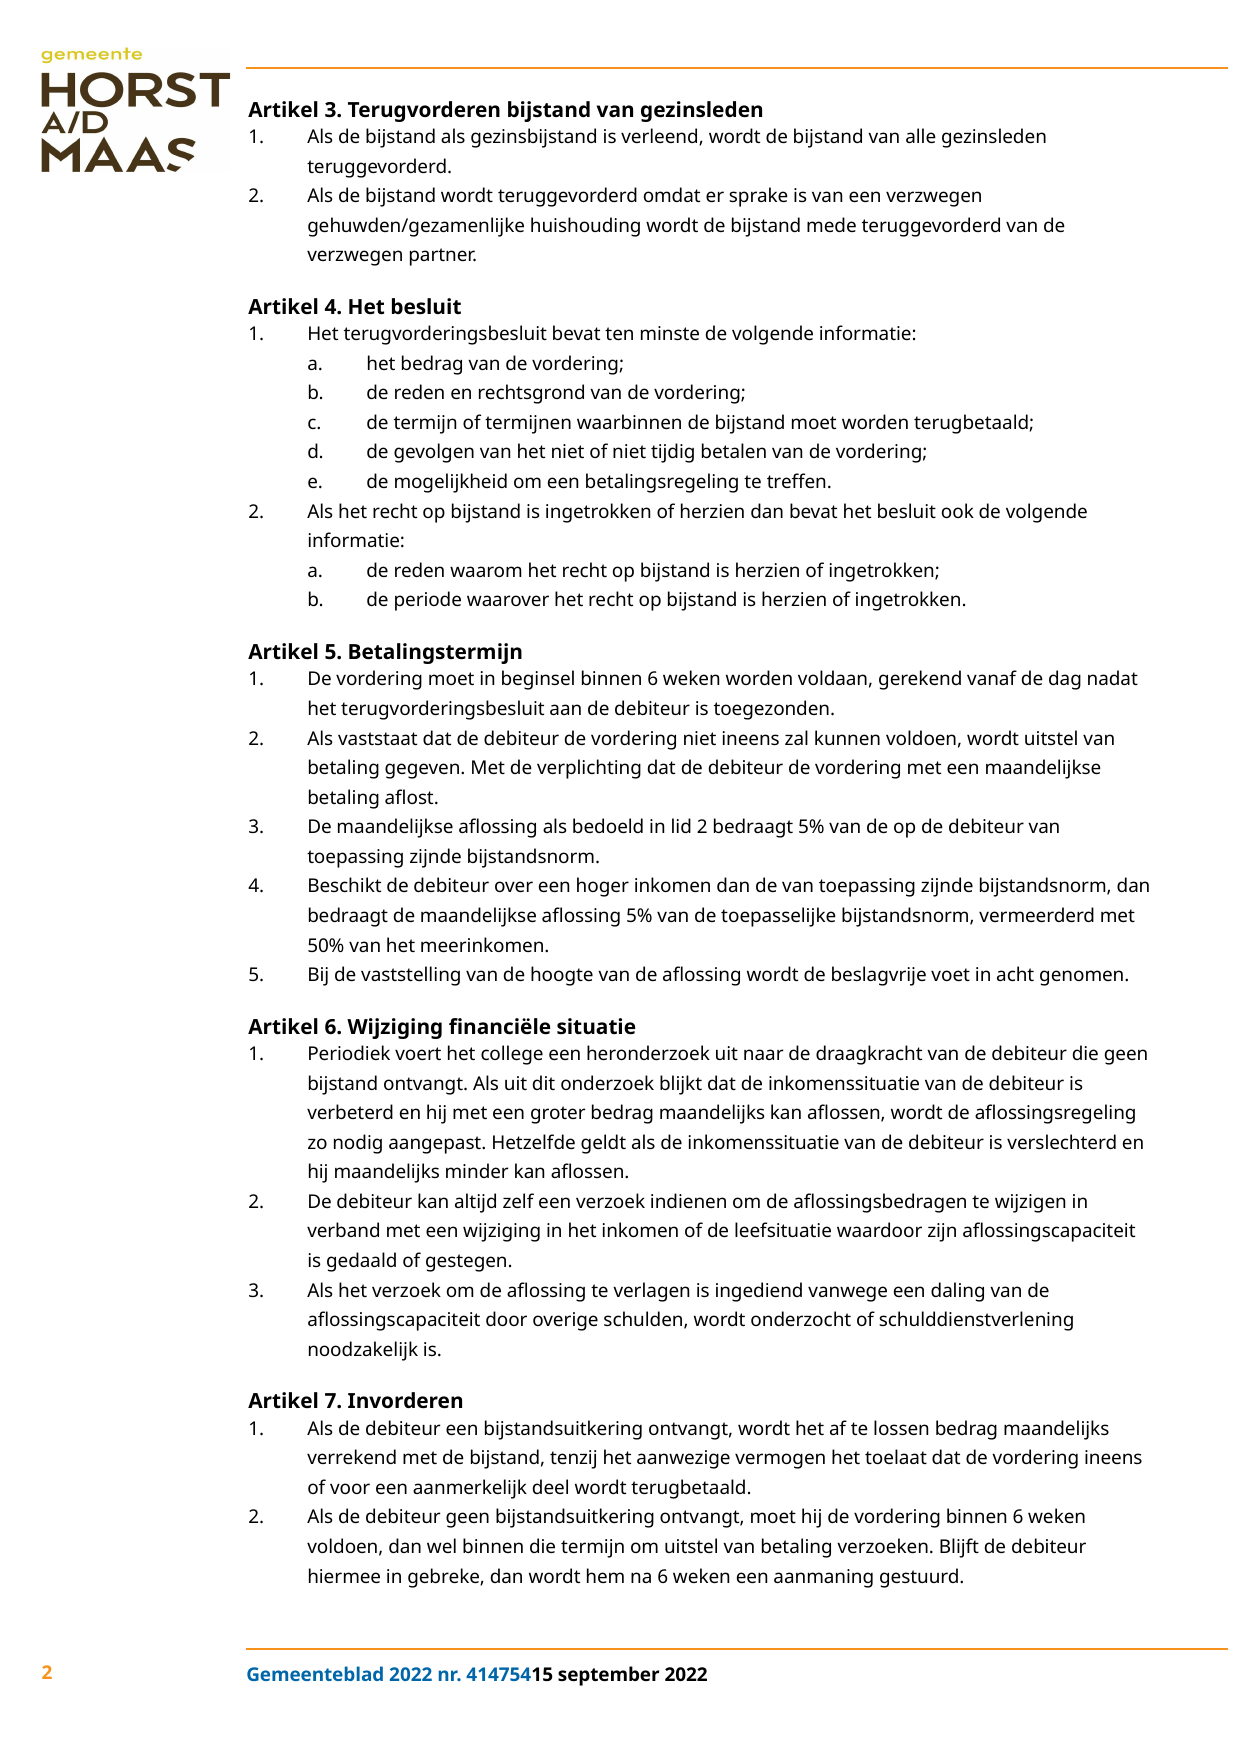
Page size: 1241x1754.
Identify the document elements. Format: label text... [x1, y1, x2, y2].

list Als vaststaat dat de debiteur de vordering niet ineens zal kunnen voldoen, wordt uitstel van betaling gegeven. Met de verplichting dat de debiteur de vordering met een maandelijkse betaling aflost. [248, 725, 1152, 809]
list Periodiek voert het college een heronderzoek uit naar de draagkracht van de debiteur die geen bijstand ontvangt. Als uit dit onderzoek blijkt dat de inkomenssituatie van de debiteur is verbeterd en hij met een groter bedrag maandelijks kan aflossen, wordt de aflossingsregeling zo nodig aangepast. Hetzelfde geldt als de inkomenssituatie van de debiteur is verslechterd en hij maandelijks minder kan aflossen. [248, 1040, 1152, 1184]
list de reden waarom het recht op bijstand is herzien of ingetrokken; [307, 557, 1152, 583]
list Het terugvorderingsbesluit bevat ten minste de volgende informatie: [248, 320, 1152, 346]
list Bij de vaststelling van de hoogte van de aflossing wordt de beslagvrije voet in acht genomen. [248, 961, 1152, 987]
list De debiteur kan altijd zelf een verzoek indienen om de aflossingsbedragen te wijzigen in verband met een wijziging in het inkomen of de leefsituatie waardoor zijn aflossingscapaciteit is gedaald of gestegen. [248, 1188, 1152, 1273]
list Als de bijstand als gezinsbijstand is verleend, wordt de bijstand van alle gezinsleden teruggevorderd. [248, 123, 1152, 178]
list de periode waarover het recht op bijstand is herzien of ingetrokken. [307, 587, 1152, 612]
list De vordering moet in beginsel binnen 6 weken worden voldaan, gerekend vanaf de dag nadat het terugvorderingsbesluit aan de debiteur is toegezonden. [248, 666, 1152, 721]
text Artikel 6. Wijziging financiële situatie [248, 1012, 1152, 1040]
list Als het verzoek om de aflossing te verlagen is ingediend vanwege een daling van de aflossingscapaciteit door overige schulden, wordt onderzocht of schulddienstverlening noodzakelijk is. [248, 1277, 1152, 1362]
text Artikel 3. Terugvorderen bijstand van gezinsleden [248, 95, 1152, 123]
text Artikel 5. Betalingstermijn [248, 637, 1152, 666]
list de reden en rechtsgrond van de vordering; [307, 379, 1152, 405]
list De maandelijkse aflossing als bedoeld in lid 2 bedraagt 5% van de op de debiteur van toepassing zijnde bijstandsnorm. [248, 813, 1152, 869]
list Als het recht op bijstand is ingetrokken of herzien dan bevat het besluit ook de volgende informatie: [248, 498, 1152, 553]
list Als de bijstand wordt teruggevorderd omdat er sprake is van een verzwegen gehuwden/gezamenlijke huishouding wordt de bijstand mede teruggevorderd van de verzwegen partner. [248, 182, 1152, 267]
text Artikel 7. Invorderen [248, 1386, 1152, 1415]
picture [41, 47, 231, 172]
list Als de debiteur geen bijstandsuitkering ontvangt, moet hij de vordering binnen 6 weken voldoen, dan wel binnen die termijn om uitstel van betaling verzoeken. Blijft de debiteur hiermee in gebreke, dan wordt hem na 6 weken een aanmaning gestuurd. [248, 1504, 1152, 1588]
text Artikel 4. Het besluit [248, 292, 1152, 320]
list de mogelijkheid om een betalingsregeling te treffen. [307, 468, 1152, 494]
list de gevolgen van het niet of niet tijdig betalen van de vordering; [307, 439, 1152, 464]
list de termijn of termijnen waarbinnen de bijstand moet worden terugbetaald; [307, 409, 1152, 435]
list Als de debiteur een bijstandsuitkering ontvangt, wordt het af te lossen bedrag maandelijks verrekend met de bijstand, tenzij het aanwezige vermogen het toelaat dat de vordering ineens of voor een aanmerkelijk deel wordt terugbetaald. [248, 1415, 1152, 1500]
list het bedrag van de vordering; [307, 350, 1152, 376]
list Beschikt de debiteur over een hoger inkomen dan de van toepassing zijnde bijstandsnorm, dan bedraagt de maandelijkse aflossing 5% van de toepasselijke bijstandsnorm, vermeerderd met 50% van het meerinkomen. [248, 873, 1152, 957]
